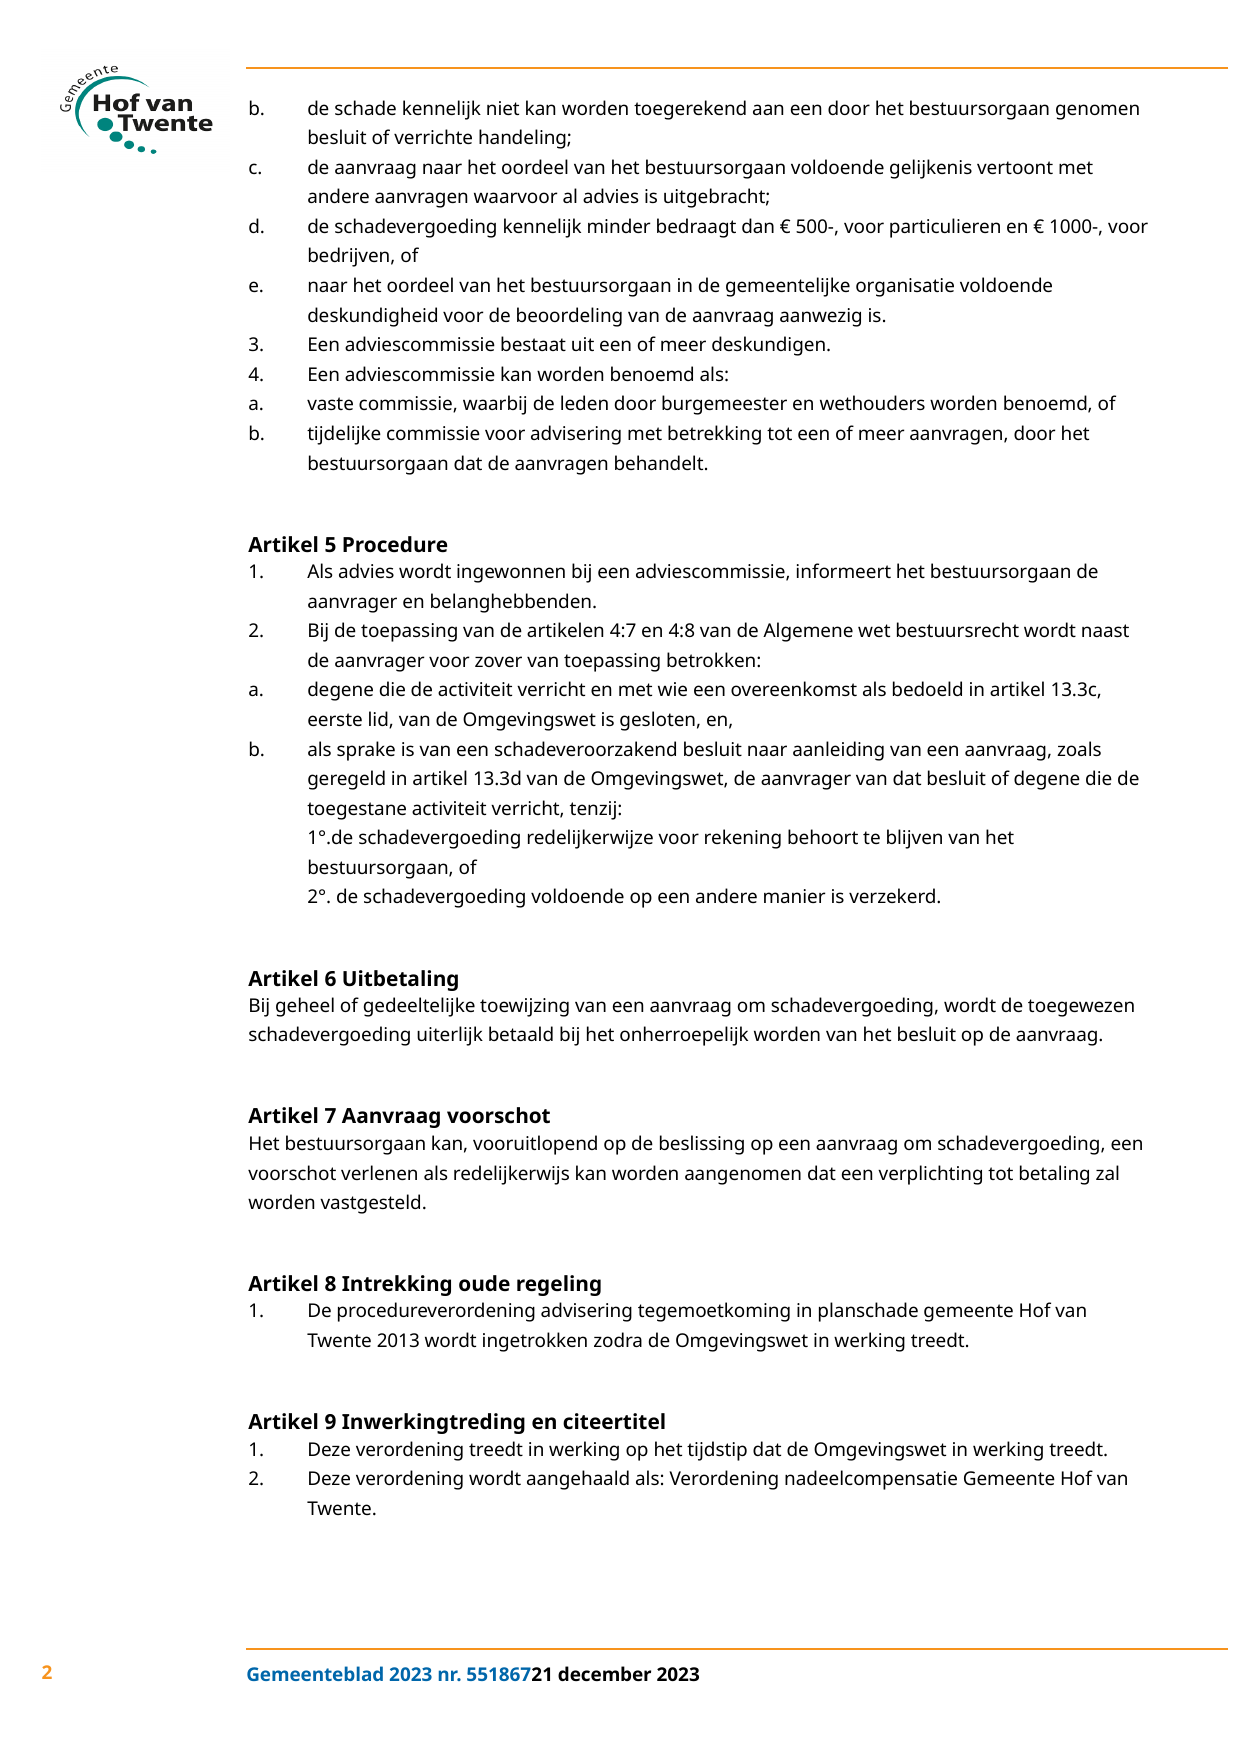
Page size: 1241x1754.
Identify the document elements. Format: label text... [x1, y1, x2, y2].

list tijdelijke commissie voor advisering met betrekking tot een of meer aanvragen, door het bestuursorgaan dat de aanvragen behandelt. [248, 420, 1152, 476]
list Een adviescommissie bestaat uit een of meer deskundigen. [248, 331, 1152, 357]
list De procedureverordening advisering tegemoetkoming in planschade gemeente Hof van Twente 2013 wordt ingetrokken zodra de Omgevingswet in werking treedt. [248, 1298, 1152, 1353]
text Artikel 7 Aanvraag voorschot [248, 1102, 1152, 1130]
list vaste commissie, waarbij de leden door burgemeester en wethouders worden benoemd, of [248, 391, 1152, 416]
list Een adviescommissie kan worden benoemd als: [248, 361, 1152, 387]
list als sprake is van een schadeveroorzakend besluit naar aanleiding van een aanvraag, zoals geregeld in artikel 13.3d van de Omgevingswet, de aanvrager van dat besluit of degene die de toegestane activiteit verricht, tenzij: [248, 736, 1152, 821]
list de aanvraag naar het oordeel van het bestuursorgaan voldoende gelijkenis vertoont met andere aanvragen waarvoor al advies is uitgebracht; [248, 154, 1152, 209]
list naar het oordeel van het bestuursorgaan in de gemeentelijke organisatie voldoende deskundigheid voor de beoordeling van de aanvraag aanwezig is. [248, 272, 1152, 328]
text Het bestuursorgaan kan, vooruitlopend op de beslissing op een aanvraag om schadevergoeding, een voorschot verlenen als redelijkerwijs kan worden aangenomen dat een verplichting tot betaling zal worden vastgesteld. [248, 1130, 1152, 1215]
text Artikel 9 Inwerkingtreding en citeertitel [248, 1407, 1152, 1436]
text Artikel 6 Uitbetaling [248, 964, 1152, 992]
list 2°. de schadevergoeding voldoende op een andere manier is verzekerd. [248, 884, 1152, 909]
list 1°.de schadevergoeding redelijkerwijze voor rekening behoort te blijven van het bestuursorgaan, of [248, 824, 1152, 880]
text Artikel 5 Procedure [248, 530, 1152, 558]
list Deze verordening treedt in werking op het tijdstip dat de Omgevingswet in werking treedt. [248, 1436, 1152, 1461]
text Bij geheel of gedeeltelijke toewijzing van een aanvraag om schadevergoeding, wordt de toegewezen schadevergoeding uiterlijk betaald bij het onherroepelijk worden van het besluit op de aanvraag. [248, 992, 1152, 1047]
text Artikel 8 Intrekking oude regeling [248, 1269, 1152, 1298]
list de schade kennelijk niet kan worden toegerekend aan een door het bestuursorgaan genomen besluit of verrichte handeling; [248, 95, 1152, 150]
list Als advies wordt ingewonnen bij een adviescommissie, informeert het bestuursorgaan de aanvrager en belanghebbenden. [248, 558, 1152, 613]
list de schadevergoeding kennelijk minder bedraagt dan € 500-, voor particulieren en € 1000-, voor bedrijven, of [248, 213, 1152, 268]
list Deze verordening wordt aangehaald als: Verordening nadeelcompensatie Gemeente Hof van Twente. [248, 1465, 1152, 1521]
picture [41, 47, 231, 172]
list Bij de toepassing van de artikelen 4:7 en 4:8 van de Algemene wet bestuursrecht wordt naast de aanvrager voor zover van toepassing betrokken: [248, 617, 1152, 673]
list degene die de activiteit verricht en met wie een overeenkomst als bedoeld in artikel 13.3c, eerste lid, van de Omgevingswet is gesloten, en, [248, 677, 1152, 732]
